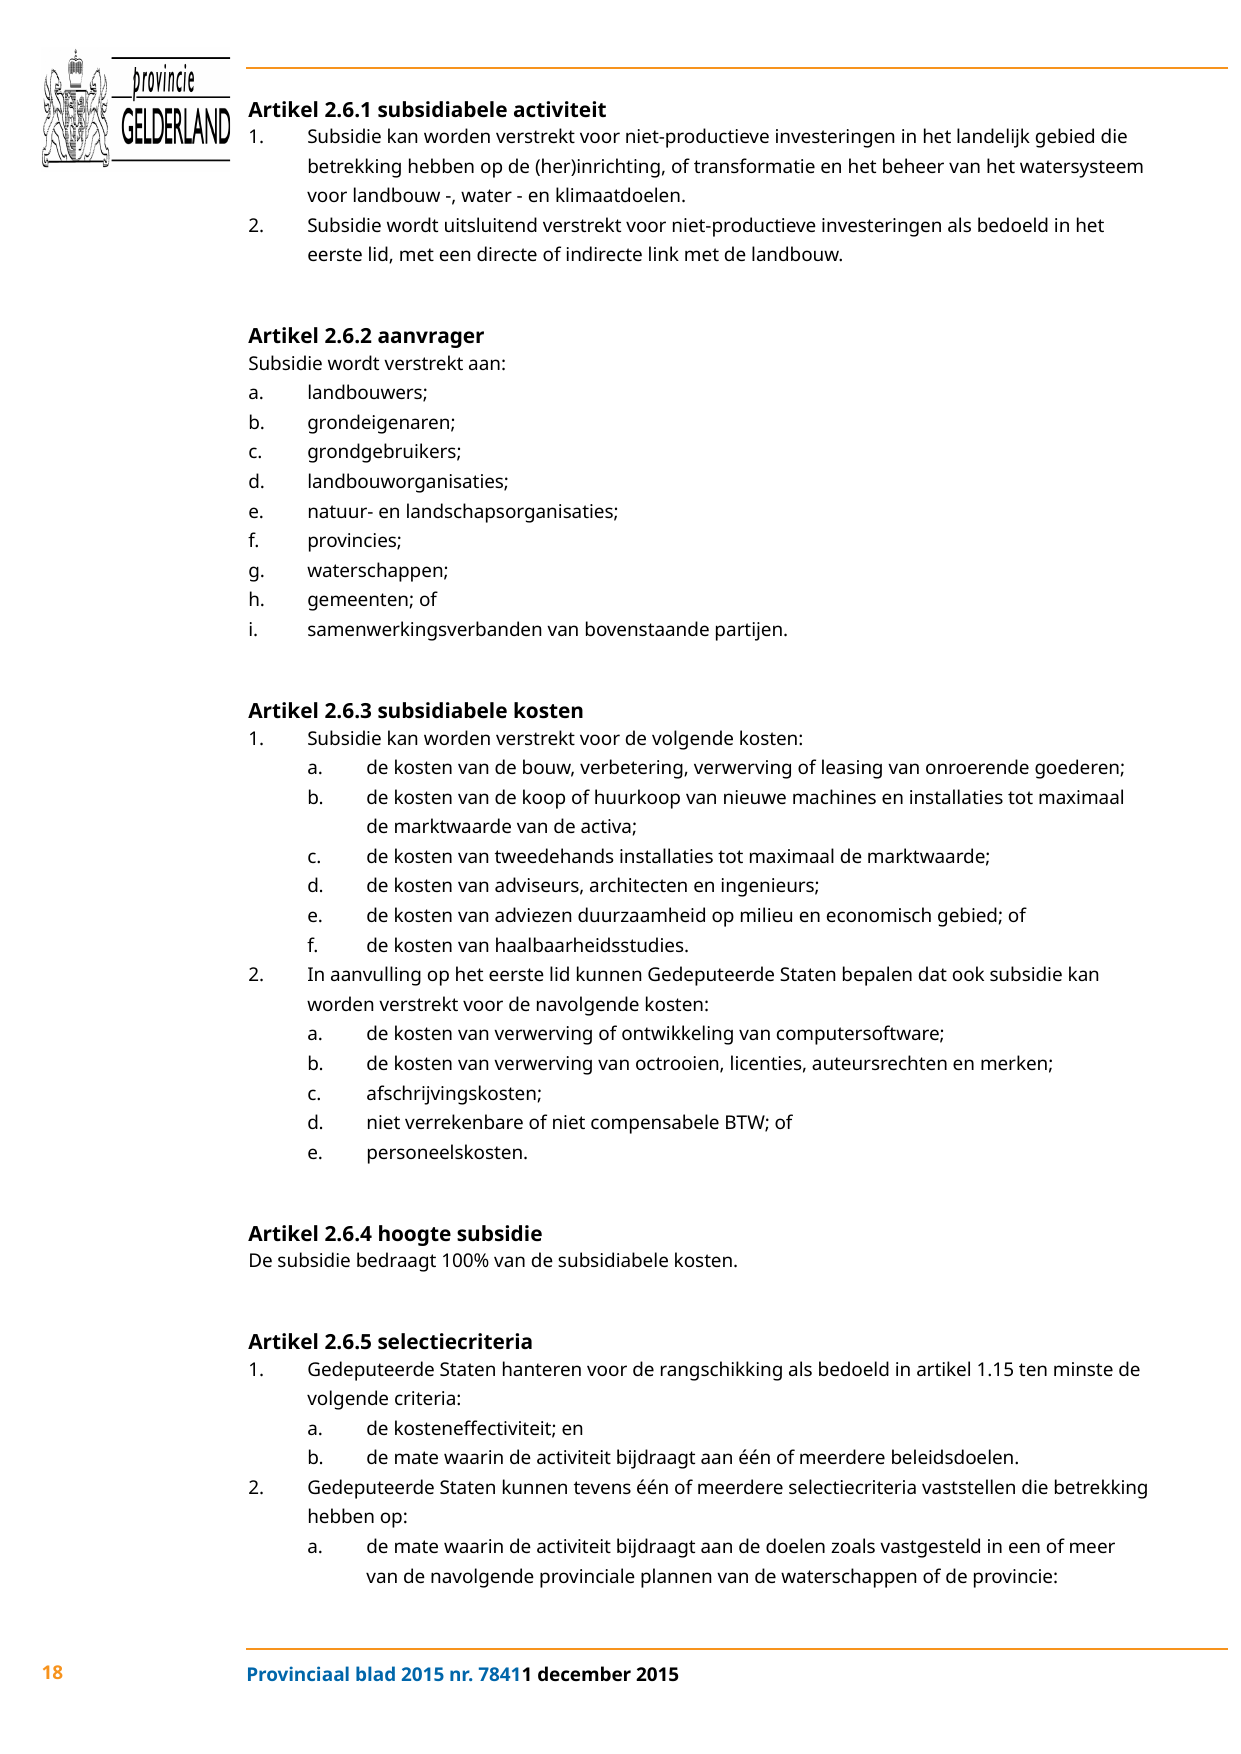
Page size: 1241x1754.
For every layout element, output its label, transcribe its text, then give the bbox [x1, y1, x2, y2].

list natuur- en landschapsorganisaties; [248, 498, 1152, 524]
list waterschappen; [248, 557, 1152, 583]
text De subsidie bedraagt 100% van de subsidiabele kosten. [248, 1247, 1152, 1273]
list de kosten van haalbaarheidsstudies. [307, 932, 1152, 957]
list de kosten van verwerving of ontwikkeling van computersoftware; [307, 1021, 1152, 1046]
list afschrijvingskosten; [307, 1080, 1152, 1105]
list de kosten van tweedehands installaties tot maximaal de marktwaarde; [307, 843, 1152, 869]
list samenwerkingsverbanden van bovenstaande partijen. [248, 616, 1152, 642]
list Gedeputeerde Staten kunnen tevens één of meerdere selectiecriteria vaststellen die betrekking hebben op: [248, 1474, 1152, 1529]
list gemeenten; of [248, 587, 1152, 612]
list landbouworganisaties; [248, 468, 1152, 494]
list de kosten van adviseurs, architecten en ingenieurs; [307, 873, 1152, 898]
text Artikel 2.6.2 aanvrager [248, 322, 1152, 350]
text Artikel 2.6.4 hoogte subsidie [248, 1219, 1152, 1247]
list In aanvulling op het eerste lid kunnen Gedeputeerde Staten bepalen dat ook subsidie kan worden verstrekt voor de navolgende kosten: [248, 961, 1152, 1017]
text Artikel 2.6.3 subsidiabele kosten [248, 696, 1152, 725]
list de kosten van adviezen duurzaamheid op milieu en economisch gebied; of [307, 902, 1152, 928]
list niet verrekenbare of niet compensabele BTW; of [307, 1109, 1152, 1135]
picture [41, 47, 231, 172]
list de mate waarin de activiteit bijdraagt aan één of meerdere beleidsdoelen. [307, 1444, 1152, 1470]
list de kosten van de koop of huurkoop van nieuwe machines en installaties tot maximaal de marktwaarde van de activa; [307, 784, 1152, 839]
list provincies; [248, 527, 1152, 553]
list landbouwers; [248, 379, 1152, 405]
list Subsidie kan worden verstrekt voor de volgende kosten: [248, 725, 1152, 750]
list Subsidie kan worden verstrekt voor niet-productieve investeringen in het landelijk gebied die betrekking hebben op de (her)inrichting, of transformatie en het beheer van het watersysteem voor landbouw -, water - en klimaatdoelen. [248, 123, 1152, 208]
list de mate waarin de activiteit bijdraagt aan de doelen zoals vastgesteld in een of meer van de navolgende provinciale plannen van de waterschappen of de provincie: [307, 1533, 1152, 1588]
list de kosteneffectiviteit; en [307, 1415, 1152, 1441]
list Gedeputeerde Staten hanteren voor de rangschikking als bedoeld in artikel 1.15 ten minste de volgende criteria: [248, 1356, 1152, 1411]
list grondeigenaren; [248, 409, 1152, 435]
text Subsidie wordt verstrekt aan: [248, 350, 1152, 376]
text Artikel 2.6.5 selectiecriteria [248, 1327, 1152, 1356]
list personeelskosten. [307, 1139, 1152, 1164]
list de kosten van de bouw, verbetering, verwerving of leasing van onroerende goederen; [307, 754, 1152, 780]
list de kosten van verwerving van octrooien, licenties, auteursrechten en merken; [307, 1050, 1152, 1076]
text Artikel 2.6.1 subsidiabele activiteit [248, 95, 1152, 123]
list grondgebruikers; [248, 439, 1152, 464]
list Subsidie wordt uitsluitend verstrekt voor niet-productieve investeringen als bedoeld in het eerste lid, met een directe of indirecte link met de landbouw. [248, 212, 1152, 267]
